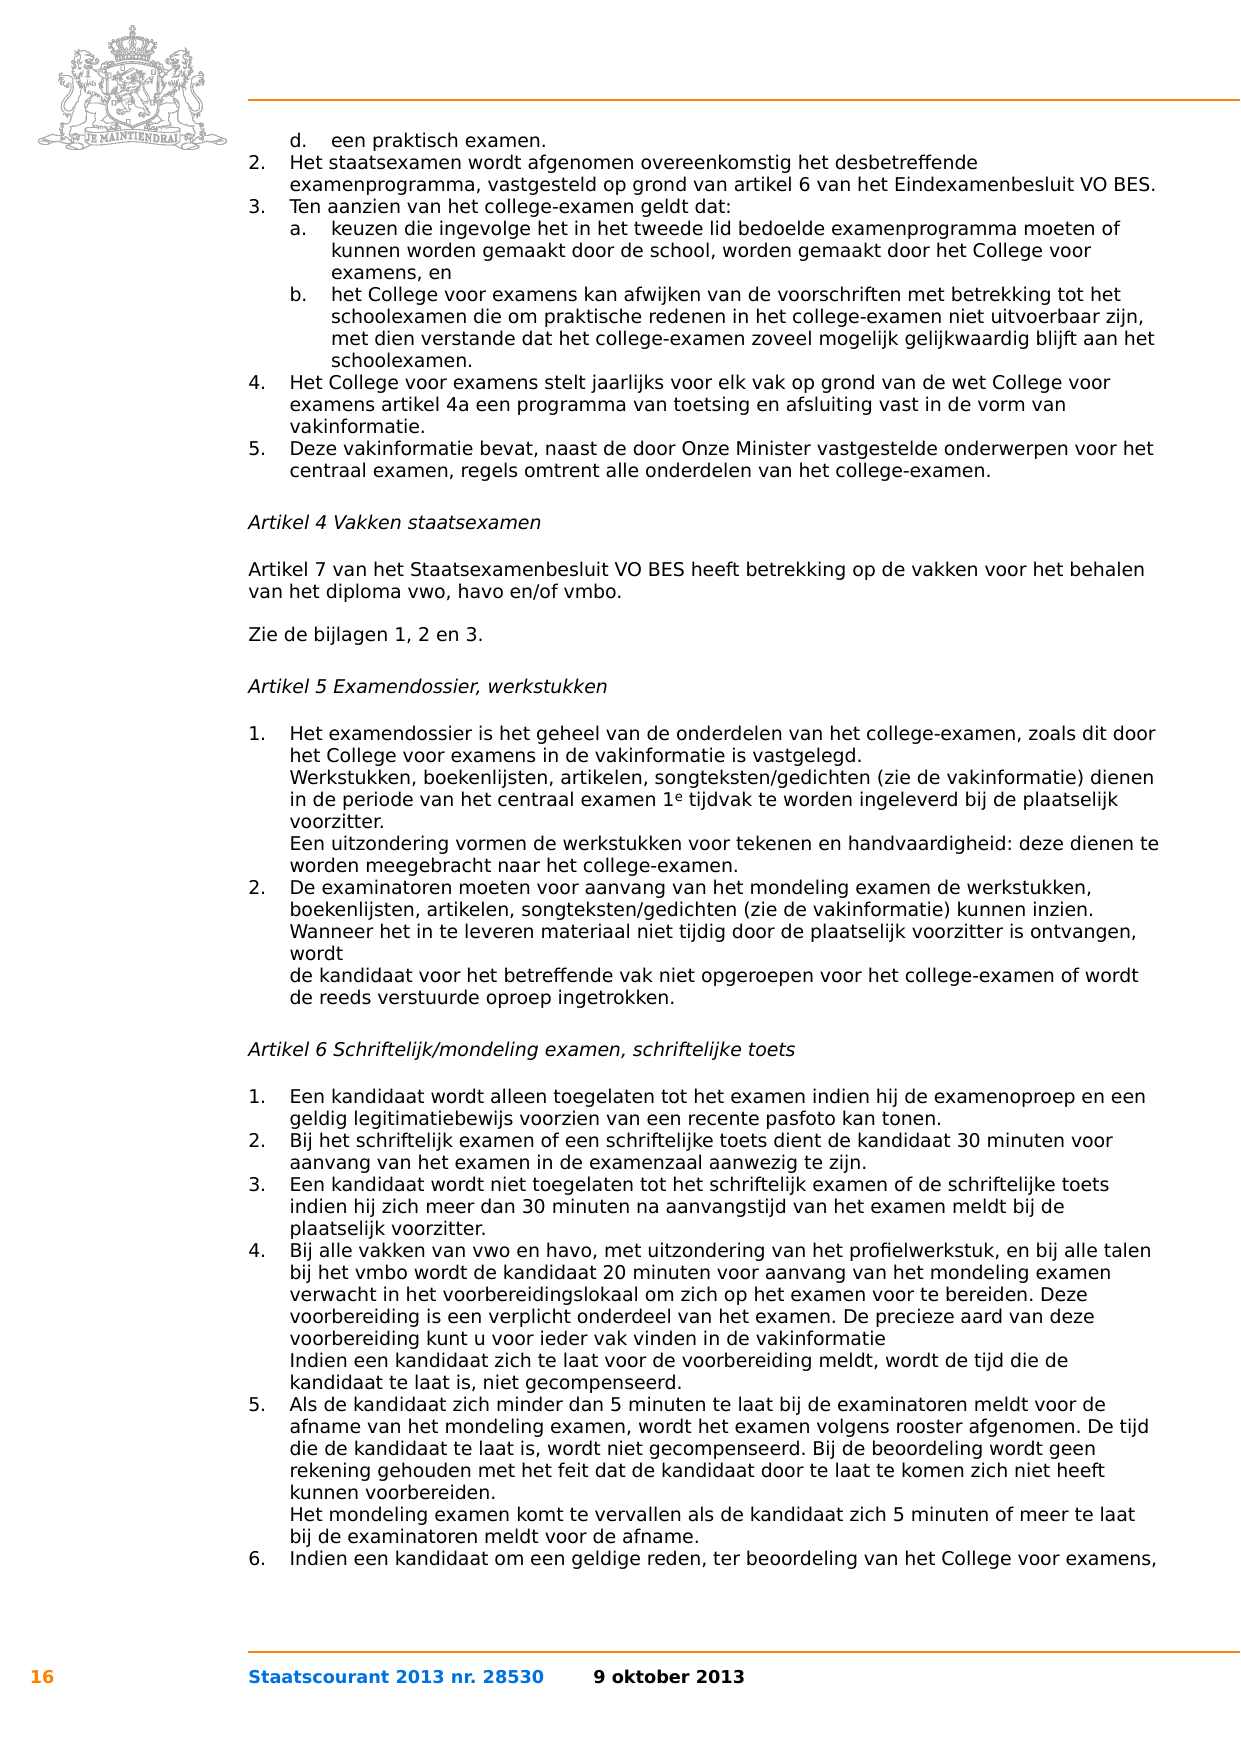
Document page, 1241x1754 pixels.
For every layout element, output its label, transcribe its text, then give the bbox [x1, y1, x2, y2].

text 3. Een kandidaat wordt niet toegelaten tot het schriftelijk examen of de schriftelijke toets indien hij zich meer dan 30 minuten na aanvangstijd van het examen meldt bij de plaatselijk voorzitter. [248, 1174, 1163, 1240]
text d. een praktisch examen. [289, 130, 1163, 152]
text a. keuzen die ingevolge het in het tweede lid bedoelde examenprogramma moeten of kunnen worden gemaakt door de school, worden gemaakt door het College voor examens, en [289, 218, 1163, 284]
text de kandidaat voor het betreffende vak niet opgeroepen voor het college-examen of wordt de reeds verstuurde oproep ingetrokken. [289, 965, 1163, 1009]
text Zie de bijlagen 1, 2 en 3. [248, 624, 1163, 646]
subtitle Artikel 4 Vakken staatsexamen [248, 512, 1163, 533]
text 6. Indien een kandidaat om een geldige reden, ter beoordeling van het College voor examens, [248, 1548, 1163, 1569]
text Een uitzondering vormen de werkstukken voor tekenen en handvaardigheid: deze dienen te worden meegebracht naar het college-examen. [289, 833, 1163, 877]
text Werkstukken, boekenlijsten, artikelen, songteksten/gedichten (zie de vakinformatie) dienen in de periode van het centraal examen 1e tijdvak te worden ingeleverd bij de plaatselijk voorzitter. [289, 767, 1163, 833]
text b. het College voor examens kan afwijken van de voorschriften met betrekking tot het schoolexamen die om praktische redenen in het college-examen niet uitvoerbaar zijn, met dien verstande dat het college-examen zoveel mogelijk gelijkwaardig blijft aan het schoolexamen. [289, 284, 1163, 372]
picture [38, 25, 227, 150]
text 2. De examinatoren moeten voor aanvang van het mondeling examen de werkstukken, boekenlijsten, artikelen, songteksten/gedichten (zie de vakinformatie) kunnen inzien. [248, 877, 1163, 921]
text 2. Bij het schriftelijk examen of een schriftelijke toets dient de kandidaat 30 minuten voor aanvang van het examen in de examenzaal aanwezig te zijn. [248, 1130, 1163, 1174]
text Het mondeling examen komt te vervallen als de kandidaat zich 5 minuten of meer te laat bij de examinatoren meldt voor de afname. [289, 1504, 1163, 1548]
text 4. Bij alle vakken van vwo en havo, met uitzondering van het profielwerkstuk, en bij alle talen bij het vmbo wordt de kandidaat 20 minuten voor aanvang van het mondeling examen verwacht in het voorbereidingslokaal om zich op het examen voor te bereiden. Deze voorbereiding is een verplicht onderdeel van het examen. De precieze aard van deze voorbereiding kunt u voor ieder vak vinden in de vakinformatie [248, 1240, 1163, 1350]
text Artikel 7 van het Staatsexamenbesluit VO BES heeft betrekking op de vakken voor het behalen van het diploma vwo, havo en/of vmbo. [248, 558, 1163, 602]
text 1. Het examendossier is het geheel van de onderdelen van het college-examen, zoals dit door het College voor examens in de vakinformatie is vastgelegd. [248, 723, 1163, 767]
text 3. Ten aanzien van het college-examen geldt dat: [248, 196, 1163, 218]
subtitle Artikel 5 Examendossier, werkstukken [248, 676, 1163, 698]
text Wanneer het in te leveren materiaal niet tijdig door de plaatselijk voorzitter is ontvangen, wordt [289, 921, 1163, 965]
text 5. Deze vakinformatie bevat, naast de door Onze Minister vastgestelde onderwerpen voor het centraal examen, regels omtrent alle onderdelen van het college-examen. [248, 438, 1163, 482]
text 1. Een kandidaat wordt alleen toegelaten tot het examen indien hij de examenoproep en een geldig legitimatiebewijs voorzien van een recente pasfoto kan tonen. [248, 1086, 1163, 1130]
subtitle Artikel 6 Schriftelijk/mondeling examen, schriftelijke toets [248, 1039, 1163, 1061]
text Indien een kandidaat zich te laat voor de voorbereiding meldt, wordt de tijd die de kandidaat te laat is, niet gecompenseerd. [289, 1350, 1163, 1394]
text 2. Het staatsexamen wordt afgenomen overeenkomstig het desbetreffende examenprogramma, vastgesteld op grond van artikel 6 van het Eindexamenbesluit VO BES. [248, 152, 1163, 196]
text 5. Als de kandidaat zich minder dan 5 minuten te laat bij de examinatoren meldt voor de afname van het mondeling examen, wordt het examen volgens rooster afgenomen. De tijd die de kandidaat te laat is, wordt niet gecompenseerd. Bij de beoordeling wordt geen rekening gehouden met het feit dat de kandidaat door te laat te komen zich niet heeft kunnen voorbereiden. [248, 1394, 1163, 1504]
text 4. Het College voor examens stelt jaarlijks voor elk vak op grond van de wet College voor examens artikel 4a een programma van toetsing en afsluiting vast in de vorm van vakinformatie. [248, 372, 1163, 438]
